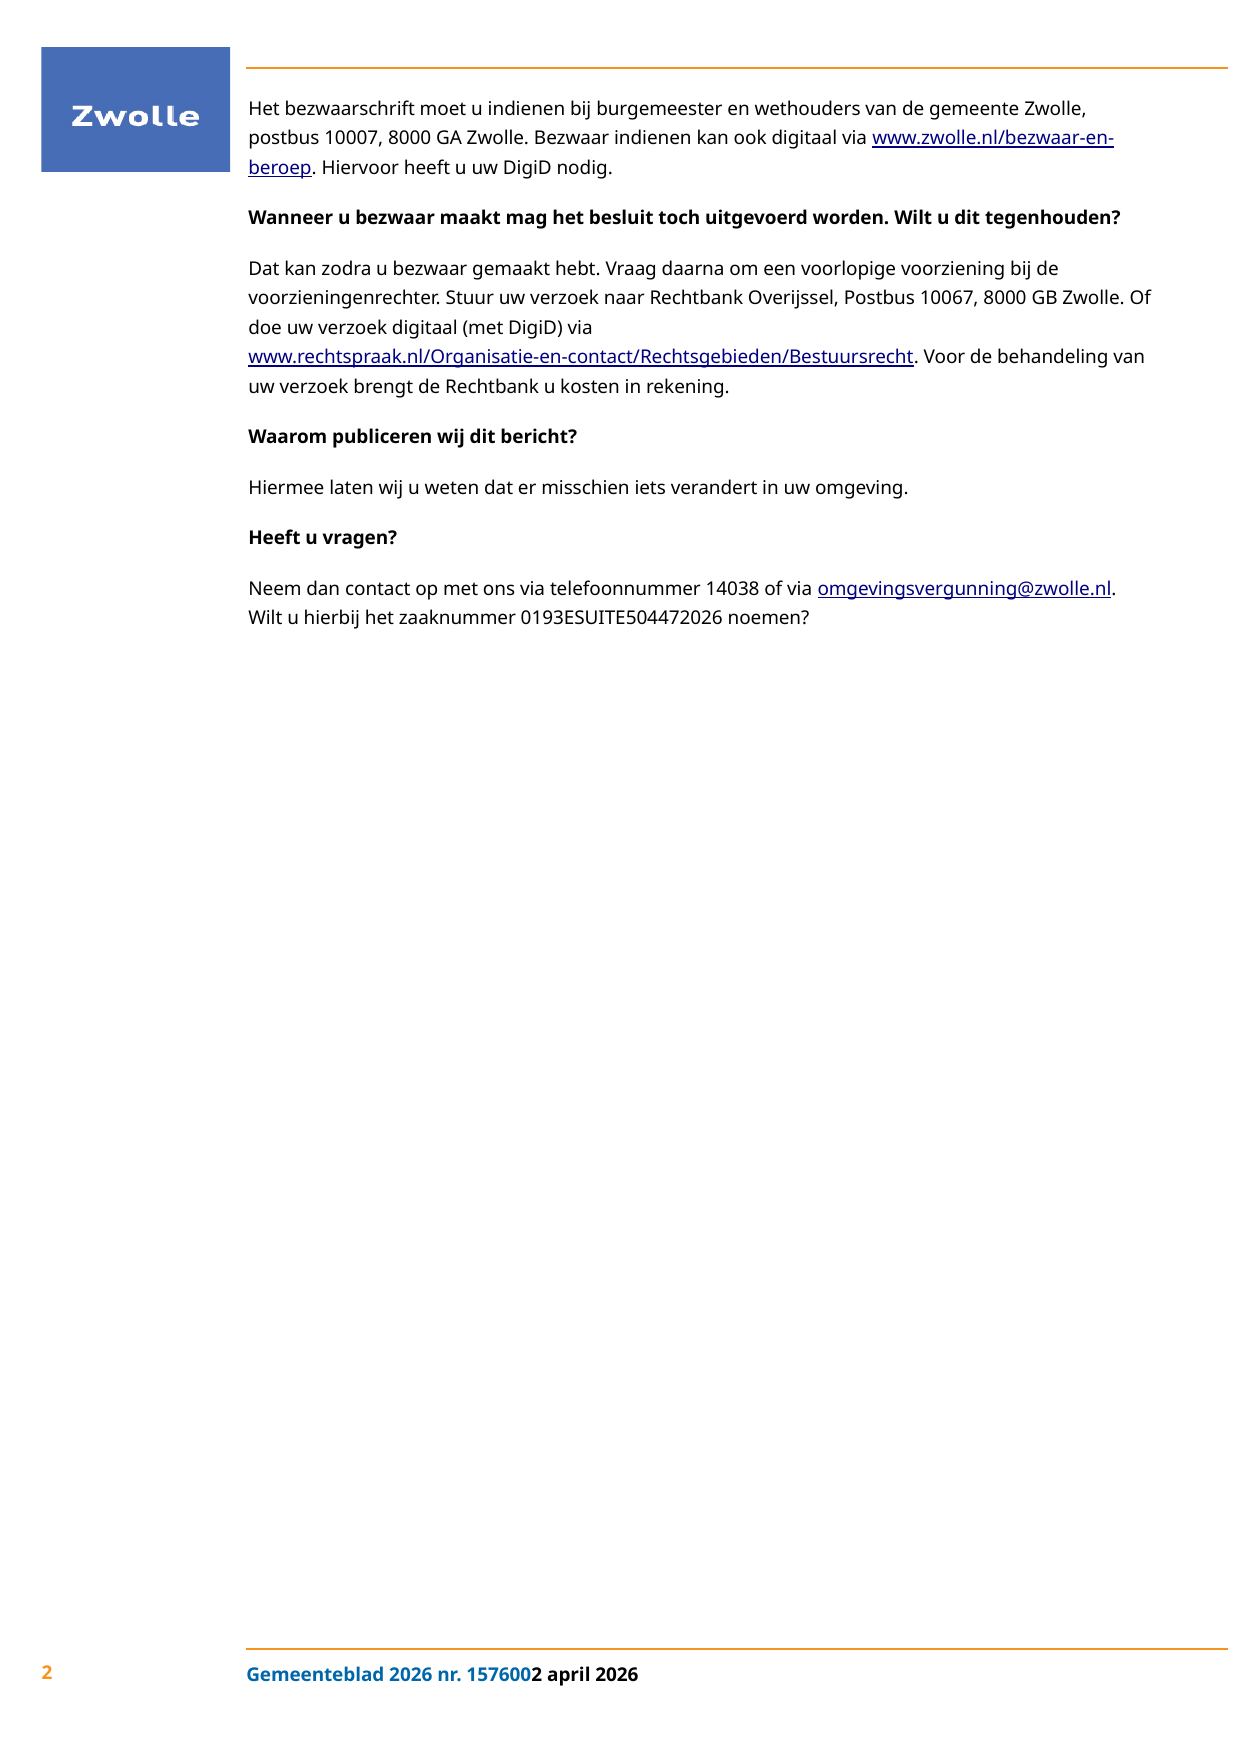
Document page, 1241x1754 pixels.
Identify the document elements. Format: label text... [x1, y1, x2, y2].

text Het bezwaarschrift moet u indienen bij burgemeester en wethouders van de gemeente Zwolle, postbus 10007, 8000 GA Zwolle. Bezwaar indienen kan ook digitaal via www.zwolle.nl/bezwaar-en-beroep. Hiervoor heeft u uw DigiD nodig. [248, 95, 1152, 180]
text Hiermee laten wij u weten dat er misschien iets verandert in uw omgeving. [248, 474, 1152, 500]
text Neem dan contact op met ons via telefoonnummer 14038 of via omgevingsvergunning@zwolle.nl. Wilt u hierbij het zaaknummer 0193ESUITE504472026 noemen? [248, 575, 1152, 630]
text Dat kan zodra u bezwaar gemaakt hebt. Vraag daarna om een voorlopige voorziening bij de voorzieningenrechter. Stuur uw verzoek naar Rechtbank Overijssel, Postbus 10067, 8000 GB Zwolle. Of doe uw verzoek digitaal (met DigiD) via www.rechtspraak.nl/Organisatie-en-contact/Rechtsgebieden/Bestuursrecht. Voor de behandeling van uw verzoek brengt de Rechtbank u kosten in rekening. [248, 255, 1152, 399]
text Waarom publiceren wij dit bericht? [248, 423, 1152, 449]
text Wanneer u bezwaar maakt mag het besluit toch uitgevoerd worden. Wilt u dit tegenhouden? [248, 204, 1152, 230]
text Heeft u vragen? [248, 524, 1152, 550]
picture [41, 47, 231, 172]
